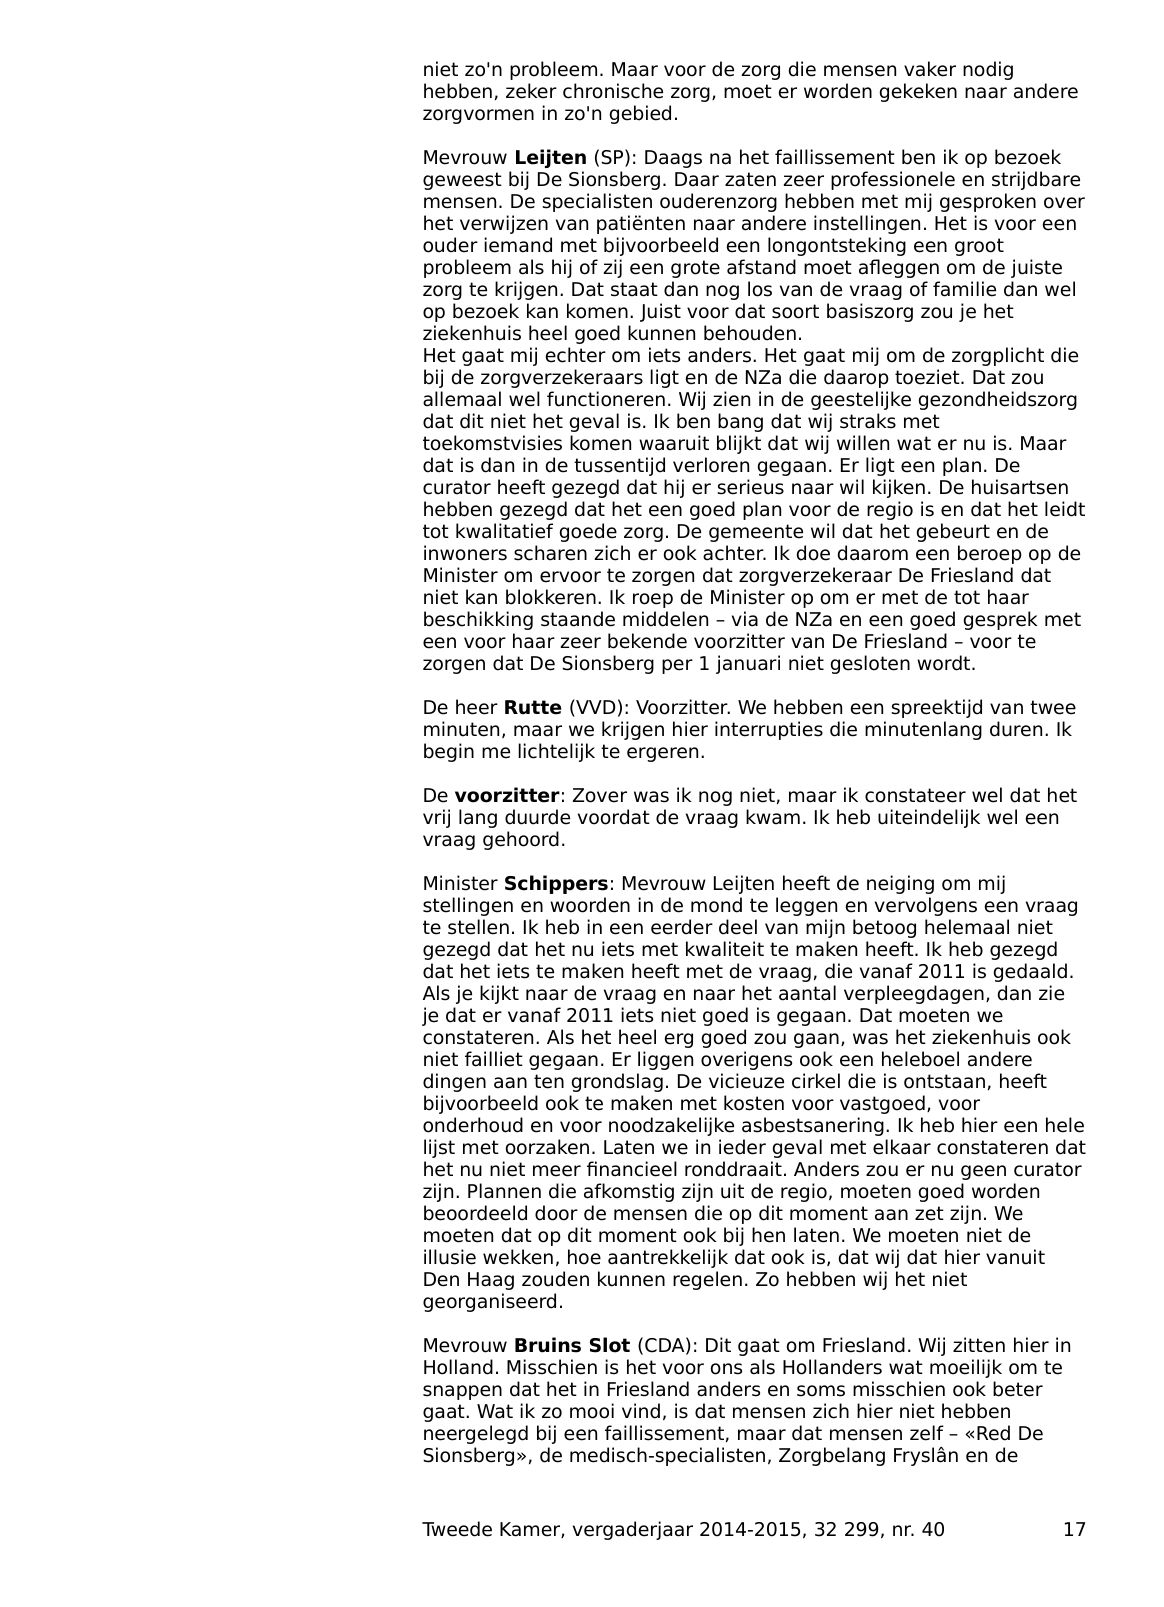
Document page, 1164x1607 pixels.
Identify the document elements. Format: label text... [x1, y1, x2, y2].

text Het gaat mij echter om iets anders. Het gaat mij om de zorgplicht die bij de zorgverzekeraars ligt en de NZa die daarop toeziet. Dat zou allemaal wel functioneren. Wij zien in de geestelijke gezondheidszorg dat dit niet het geval is. Ik ben bang dat wij straks met toekomstvisies komen waaruit blijkt dat wij willen wat er nu is. Maar dat is dan in de tussentijd verloren gegaan. Er ligt een plan. De curator heeft gezegd dat hij er serieus naar wil kijken. De huisartsen hebben gezegd dat het een goed plan voor de regio is en dat het leidt tot kwalitatief goede zorg. De gemeente wil dat het gebeurt en de inwoners scharen zich er ook achter. Ik doe daarom een beroep op de Minister om ervoor te zorgen dat zorgverzekeraar De Friesland dat niet kan blokkeren. Ik roep de Minister op om er met de tot haar beschikking staande middelen – via de NZa en een goed gesprek met een voor haar zeer bekende voorzitter van De Friesland – voor te zorgen dat De Sionsberg per 1 januari niet gesloten wordt. [422, 345, 1087, 675]
text Mevrouw Leijten (SP): Daags na het faillissement ben ik op bezoek geweest bij De Sionsberg. Daar zaten zeer professionele en strijdbare mensen. De specialisten ouderenzorg hebben met mij gesproken over het verwijzen van patiënten naar andere instellingen. Het is voor een ouder iemand met bijvoorbeeld een longontsteking een groot probleem als hij of zij een grote afstand moet afleggen om de juiste zorg te krijgen. Dat staat dan nog los van de vraag of familie dan wel op bezoek kan komen. Juist voor dat soort basiszorg zou je het ziekenhuis heel goed kunnen behouden. [422, 147, 1087, 345]
text De heer Rutte (VVD): Voorzitter. We hebben een spreektijd van twee minuten, maar we krijgen hier interrupties die minutenlang duren. Ik begin me lichtelijk te ergeren. [422, 697, 1087, 763]
text niet zo'n probleem. Maar voor de zorg die mensen vaker nodig hebben, zeker chronische zorg, moet er worden gekeken naar andere zorgvormen in zo'n gebied. [422, 59, 1087, 125]
text Minister Schippers: Mevrouw Leijten heeft de neiging om mij stellingen en woorden in de mond te leggen en vervolgens een vraag te stellen. Ik heb in een eerder deel van mijn betoog helemaal niet gezegd dat het nu iets met kwaliteit te maken heeft. Ik heb gezegd dat het iets te maken heeft met de vraag, die vanaf 2011 is gedaald. Als je kijkt naar de vraag en naar het aantal verpleegdagen, dan zie je dat er vanaf 2011 iets niet goed is gegaan. Dat moeten we constateren. Als het heel erg goed zou gaan, was het ziekenhuis ook niet failliet gegaan. Er liggen overigens ook een heleboel andere dingen aan ten grondslag. De vicieuze cirkel die is ontstaan, heeft bijvoorbeeld ook te maken met kosten voor vastgoed, voor onderhoud en voor noodzakelijke asbestsanering. Ik heb hier een hele lijst met oorzaken. Laten we in ieder geval met elkaar constateren dat het nu niet meer financieel ronddraait. Anders zou er nu geen curator zijn. Plannen die afkomstig zijn uit de regio, moeten goed worden beoordeeld door de mensen die op dit moment aan zet zijn. We moeten dat op dit moment ook bij hen laten. We moeten niet de illusie wekken, hoe aantrekkelijk dat ook is, dat wij dat hier vanuit Den Haag zouden kunnen regelen. Zo hebben wij het niet georganiseerd. [422, 873, 1087, 1313]
text Mevrouw Bruins Slot (CDA): Dit gaat om Friesland. Wij zitten hier in Holland. Misschien is het voor ons als Hollanders wat moeilijk om te snappen dat het in Friesland anders en soms misschien ook beter gaat. Wat ik zo mooi vind, is dat mensen zich hier niet hebben neergelegd bij een faillissement, maar dat mensen zelf – «Red De Sionsberg», de medisch-specialisten, Zorgbelang Fryslân en de [422, 1335, 1087, 1467]
text De voorzitter: Zover was ik nog niet, maar ik constateer wel dat het vrij lang duurde voordat de vraag kwam. Ik heb uiteindelijk wel een vraag gehoord. [422, 785, 1087, 851]
